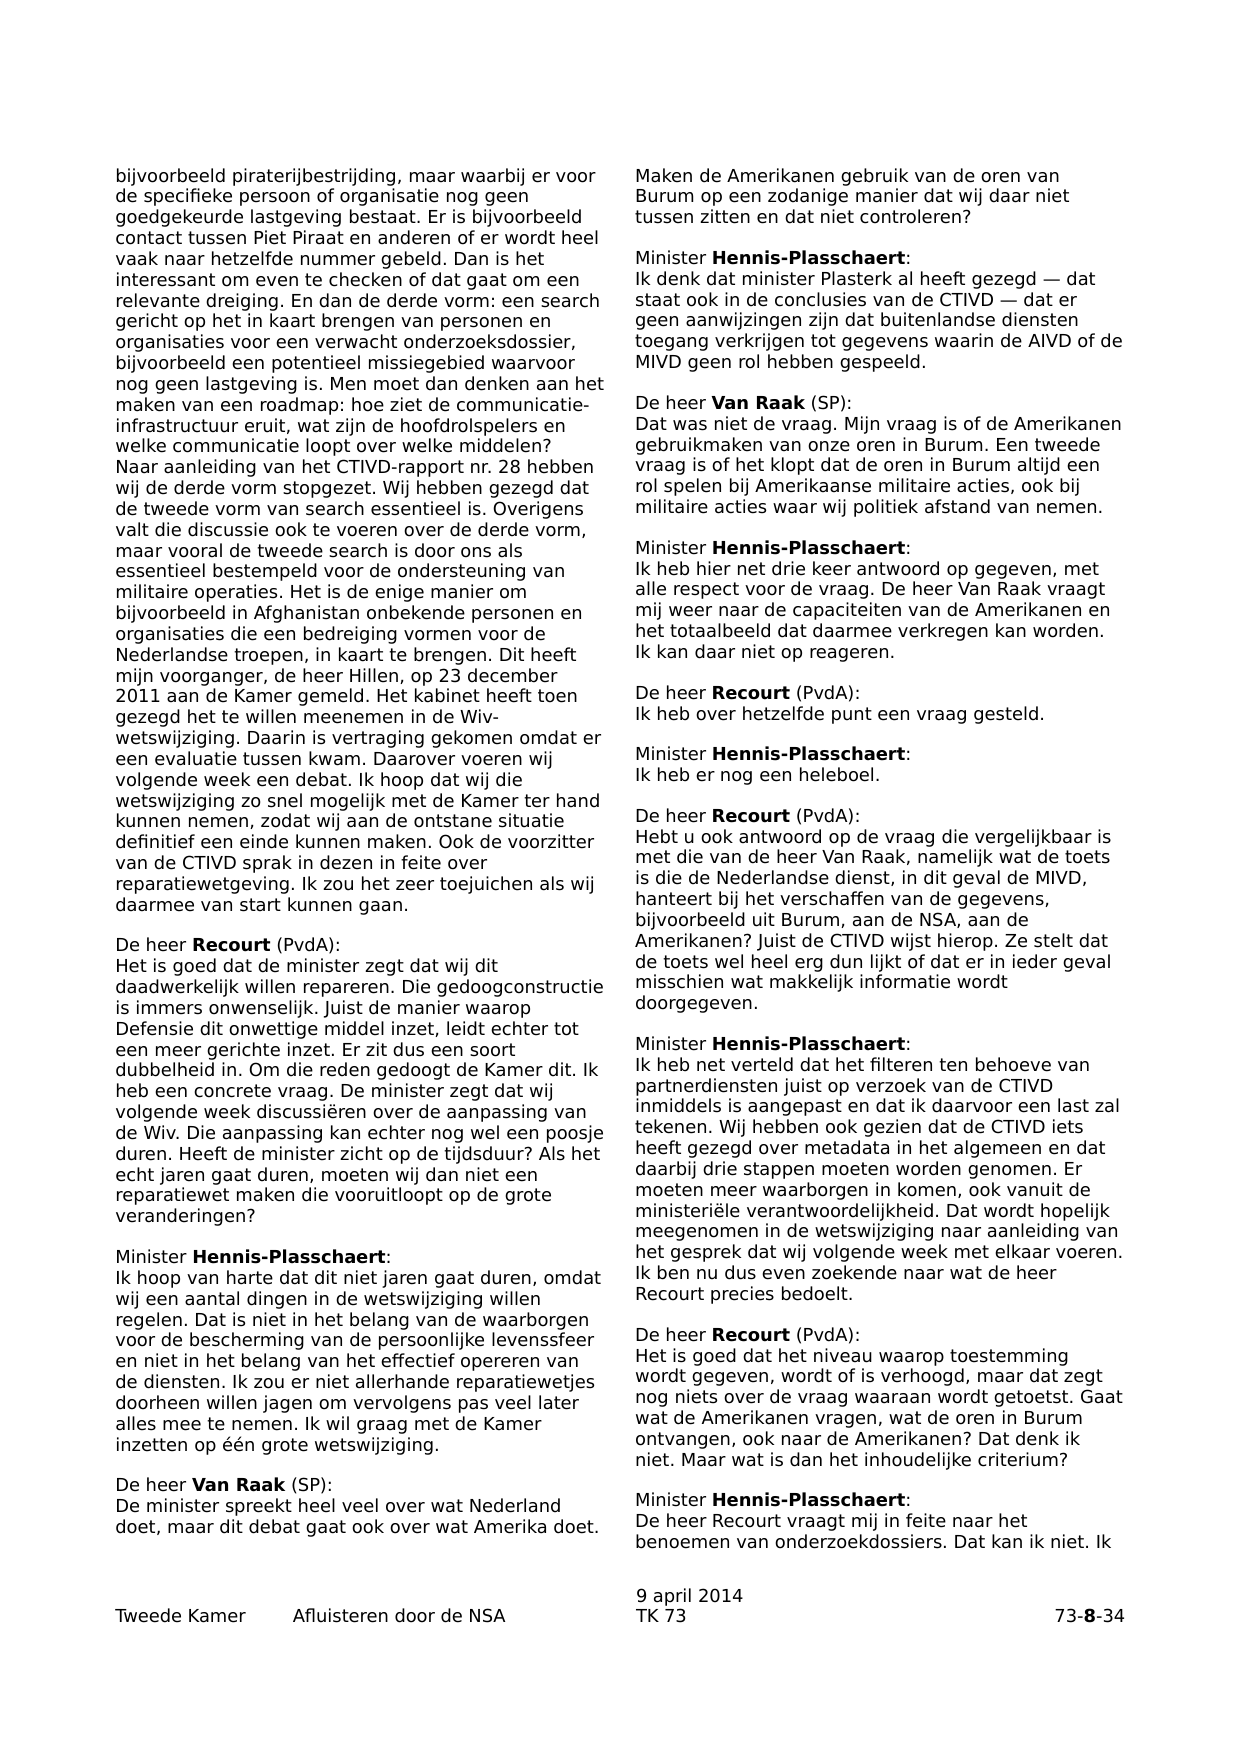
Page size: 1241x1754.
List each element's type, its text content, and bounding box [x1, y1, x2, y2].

text Minister Hennis-Plasschaert: [635, 248, 1125, 268]
text bijvoorbeeld piraterijbestrijding, maar waarbij er voor de specifieke persoon of organisatie nog geen goedgekeurde lastgeving bestaat. Er is bijvoorbeeld contact tussen Piet Piraat en anderen of er wordt heel vaak naar hetzelfde nummer gebeld. Dan is het interessant om even te checken of dat gaat om een relevante dreiging. En dan de derde vorm: een search gericht op het in kaart brengen van personen en organisaties voor een verwacht onderzoeksdossier, bijvoorbeeld een potentieel missiegebied waarvoor nog geen lastgeving is. Men moet dan denken aan het maken van een roadmap: hoe ziet de communicatie-infrastructuur eruit, wat zijn de hoofdrolspelers en welke communicatie loopt over welke middelen? [115, 165, 605, 457]
text Hebt u ook antwoord op de vraag die vergelijkbaar is met die van de heer Van Raak, namelijk wat de toets is die de Nederlandse dienst, in dit geval de MIVD, hanteert bij het verschaffen van de gegevens, bijvoorbeeld uit Burum, aan de NSA, aan de Amerikanen? Juist de CTIVD wijst hierop. Ze stelt dat de toets wel heel erg dun lijkt of dat er in ieder geval misschien wat makkelijk informatie wordt doorgegeven. [635, 826, 1125, 1014]
text Het is goed dat het niveau waarop toestemming wordt gegeven, wordt of is verhoogd, maar dat zegt nog niets over de vraag waaraan wordt getoetst. Gaat wat de Amerikanen vragen, wat de oren in Burum ontvangen, ook naar de Amerikanen? Dat denk ik niet. Maar wat is dan het inhoudelijke criterium? [635, 1345, 1125, 1470]
text Minister Hennis-Plasschaert: [115, 1247, 605, 1268]
text Maken de Amerikanen gebruik van de oren van Burum op een zodanige manier dat wij daar niet tussen zitten en dat niet controleren? [635, 165, 1125, 228]
text Ik denk dat minister Plasterk al heeft gezegd — dat staat ook in de conclusies van de CTIVD — dat er geen aanwijzingen zijn dat buitenlandse diensten toegang verkrijgen tot gegevens waarin de AIVD of de MIVD geen rol hebben gespeeld. [635, 268, 1125, 373]
text Minister Hennis-Plasschaert: [635, 538, 1125, 558]
text De heer Recourt (PvdA): [115, 935, 605, 956]
text Minister Hennis-Plasschaert: [635, 1034, 1125, 1054]
text De heer Recourt (PvdA): [635, 1324, 1125, 1345]
text De minister spreekt heel veel over wat Nederland doet, maar dit debat gaat ook over wat Amerika doet. [115, 1496, 605, 1537]
text Het is goed dat de minister zegt dat wij dit daadwerkelijk willen repareren. Die gedoogconstructie is immers onwenselijk. Juist de manier waarop Defensie dit onwettige middel inzet, leidt echter tot een meer gerichte inzet. Er zit dus een soort dubbelheid in. Om die reden gedoogt de Kamer dit. Ik heb een concrete vraag. De minister zegt dat wij volgende week discussiëren over de aanpassing van de Wiv. Die aanpassing kan echter nog wel een poosje duren. Heeft de minister zicht op de tijdsduur? Als het echt jaren gaat duren, moeten wij dan niet een reparatiewet maken die vooruitloopt op de grote veranderingen? [115, 956, 605, 1227]
text De heer Recourt (PvdA): [635, 682, 1125, 703]
text Ik heb er nog een heleboel. [635, 765, 1125, 786]
text Ik hoop van harte dat dit niet jaren gaat duren, omdat wij een aantal dingen in de wetswijziging willen regelen. Dat is niet in het belang van de waarborgen voor de bescherming van de persoonlijke levenssfeer en niet in het belang van het effectief opereren van de diensten. Ik zou er niet allerhande reparatiewetjes doorheen willen jagen om vervolgens pas veel later alles mee te nemen. Ik wil graag met de Kamer inzetten op één grote wetswijziging. [115, 1268, 605, 1455]
text Ik heb over hetzelfde punt een vraag gesteld. [635, 703, 1125, 724]
text Minister Hennis-Plasschaert: [635, 1490, 1125, 1511]
text De heer Van Raak (SP): [115, 1475, 605, 1496]
text Ik heb hier net drie keer antwoord op gegeven, met alle respect voor de vraag. De heer Van Raak vraagt mij weer naar de capaciteiten van de Amerikanen en het totaalbeeld dat daarmee verkregen kan worden. Ik kan daar niet op reageren. [635, 558, 1125, 662]
text Ik heb net verteld dat het filteren ten behoeve van partnerdiensten juist op verzoek van de CTIVD inmiddels is aangepast en dat ik daarvoor een last zal tekenen. Wij hebben ook gezien dat de CTIVD iets heeft gezegd over metadata in het algemeen en dat daarbij drie stappen moeten worden genomen. Er moeten meer waarborgen in komen, ook vanuit de ministeriële verantwoordelijkheid. Dat wordt hopelijk meegenomen in de wetswijziging naar aanleiding van het gesprek dat wij volgende week met elkaar voeren. Ik ben nu dus even zoekende naar wat de heer Recourt precies bedoelt. [635, 1054, 1125, 1304]
text Dat was niet de vraag. Mijn vraag is of de Amerikanen gebruikmaken van onze oren in Burum. Een tweede vraag is of het klopt dat de oren in Burum altijd een rol spelen bij Amerikaanse militaire acties, ook bij militaire acties waar wij politiek afstand van nemen. [635, 413, 1125, 518]
text De heer Van Raak (SP): [635, 393, 1125, 413]
text Naar aanleiding van het CTIVD-rapport nr. 28 hebben wij de derde vorm stopgezet. Wij hebben gezegd dat de tweede vorm van search essentieel is. Overigens valt die discussie ook te voeren over de derde vorm, maar vooral de tweede search is door ons als essentieel bestempeld voor de ondersteuning van militaire operaties. Het is de enige manier om bijvoorbeeld in Afghanistan onbekende personen en organisaties die een bedreiging vormen voor de Nederlandse troepen, in kaart te brengen. Dit heeft mijn voorganger, de heer Hillen, op 23 december 2011 aan de Kamer gemeld. Het kabinet heeft toen gezegd het te willen meenemen in de Wiv-wetswijziging. Daarin is vertraging gekomen omdat er een evaluatie tussen kwam. Daarover voeren wij volgende week een debat. Ik hoop dat wij die wetswijziging zo snel mogelijk met de Kamer ter hand kunnen nemen, zodat wij aan de ontstane situatie definitief een einde kunnen maken. Ook de voorzitter van de CTIVD sprak in dezen in feite over reparatiewetgeving. Ik zou het zeer toejuichen als wij daarmee van start kunnen gaan. [115, 457, 605, 915]
text Minister Hennis-Plasschaert: [635, 744, 1125, 765]
text De heer Recourt (PvdA): [635, 806, 1125, 826]
text De heer Recourt vraagt mij in feite naar het benoemen van onderzoekdossiers. Dat kan ik niet. Ik [635, 1511, 1125, 1553]
